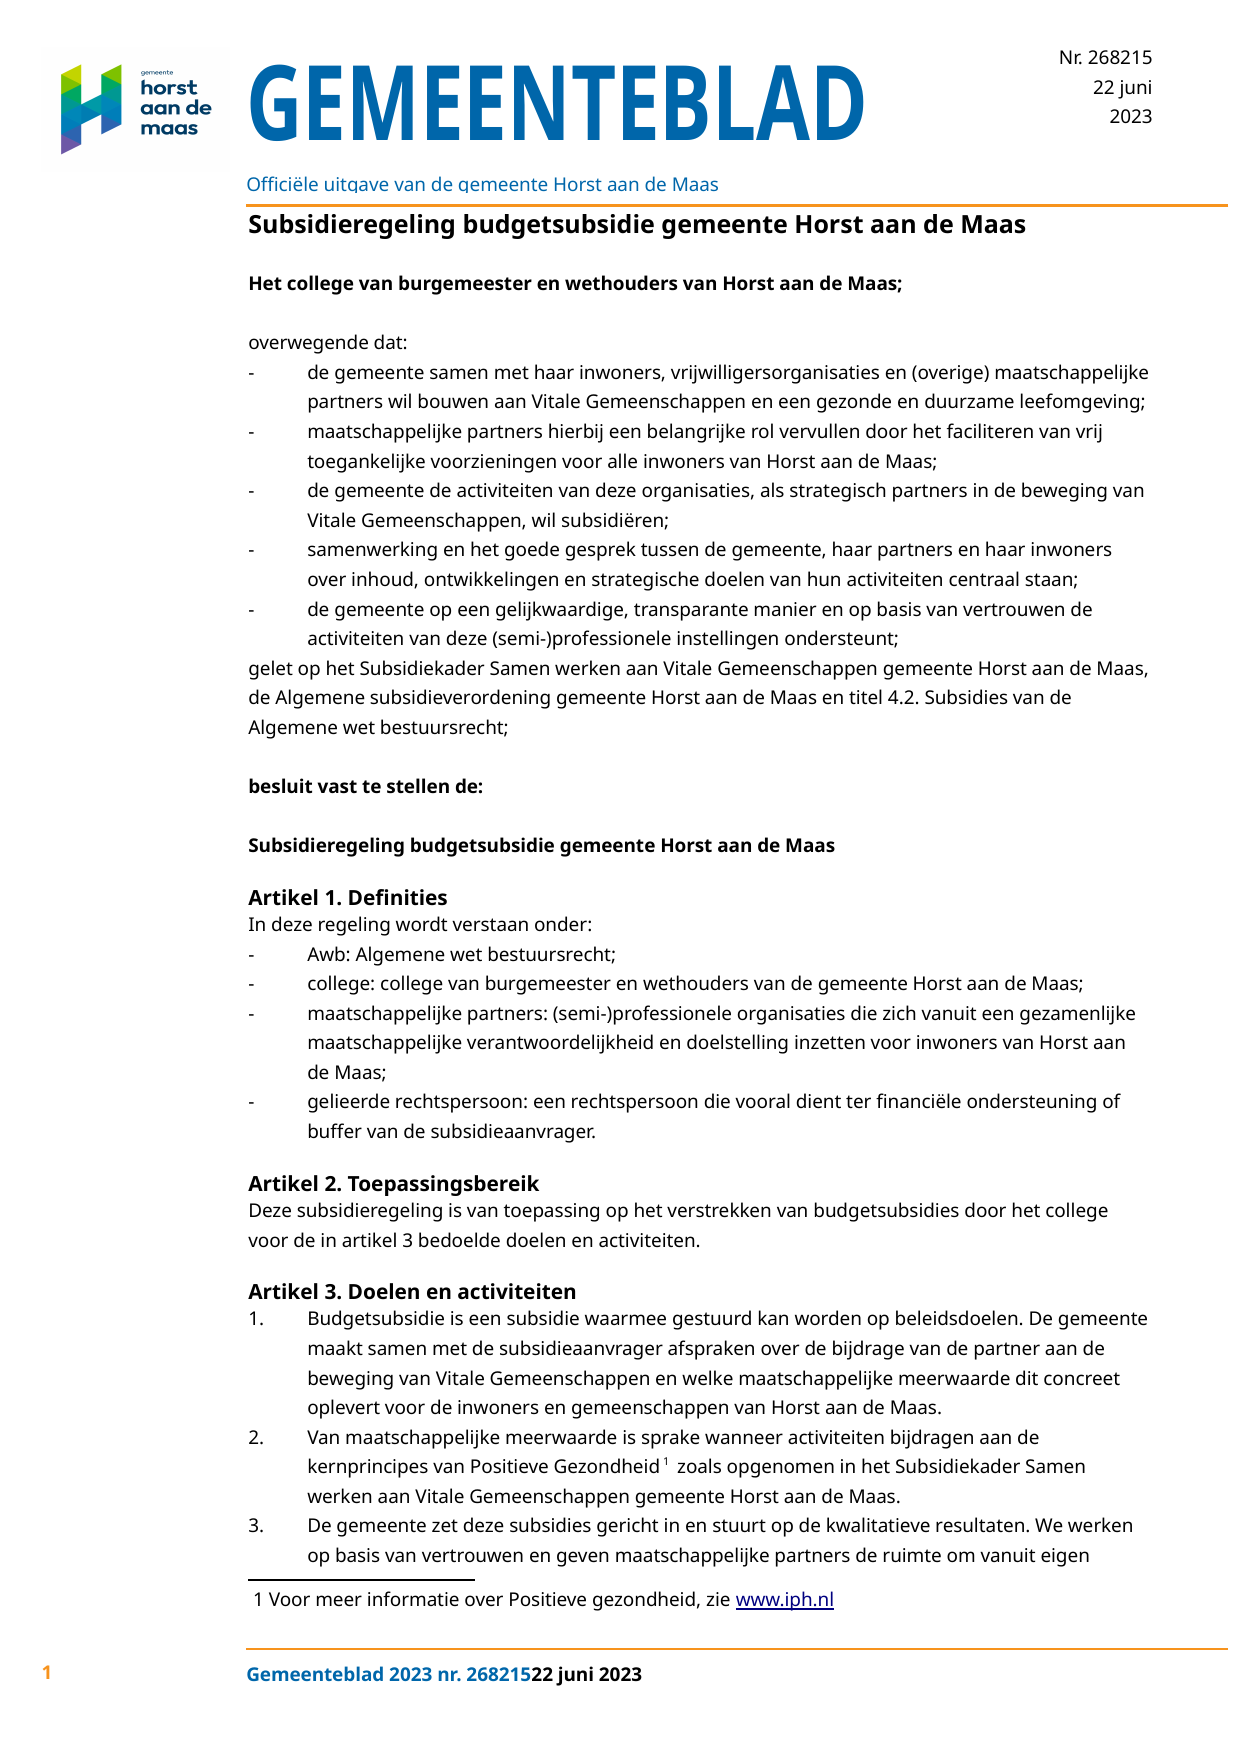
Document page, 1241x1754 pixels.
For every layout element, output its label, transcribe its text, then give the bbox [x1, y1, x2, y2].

list Awb: Algemene wet bestuursrecht; [248, 941, 1152, 967]
text Artikel 3. Doelen en activiteiten [248, 1277, 1152, 1306]
list Budgetsubsidie is een subsidie waarmee gestuurd kan worden op beleidsdoelen. De gemeente maakt samen met de subsidieaanvrager afspraken over de bijdrage van de partner aan de beweging van Vitale Gemeenschappen en welke maatschappelijke meerwaarde dit concreet oplevert voor de inwoners en gemeenschappen van Horst aan de Maas. [248, 1306, 1152, 1420]
list samenwerking en het goede gesprek tussen de gemeente, haar partners en haar inwoners over inhoud, ontwikkelingen en strategische doelen van hun activiteiten centraal staan; [248, 537, 1152, 592]
list de gemeente op een gelijkwaardige, transparante manier en op basis van vertrouwen de activiteiten van deze (semi-)professionele instellingen ondersteunt; [248, 596, 1152, 651]
list de gemeente samen met haar inwoners, vrijwilligersorganisaties en (overige) maatschappelijke partners wil bouwen aan Vitale Gemeenschappen en een gezonde en duurzame leefomgeving; [248, 359, 1152, 414]
text Subsidieregeling budgetsubsidie gemeente Horst aan de Maas [248, 207, 1152, 241]
list maatschappelijke partners hierbij een belangrijke rol vervullen door het faciliteren van vrij toegankelijke voorzieningen voor alle inwoners van Horst aan de Maas; [248, 418, 1152, 473]
text gelet op het Subsidiekader Samen werken aan Vitale Gemeenschappen gemeente Horst aan de Maas, de Algemene subsidieverordening gemeente Horst aan de Maas en titel 4.2. Subsidies van de Algemene wet bestuursrecht; [248, 655, 1152, 740]
picture [41, 47, 231, 172]
list maatschappelijke partners: (semi-)professionele organisaties die zich vanuit een gezamenlijke maatschappelijke verantwoordelijkheid en doelstelling inzetten voor inwoners van Horst aan de Maas; [248, 1000, 1152, 1085]
list Van maatschappelijke meerwaarde is sprake wanneer activiteiten bijdragen aan de kernprincipes van Positieve Gezondheid zoals opgenomen in het Subsidiekader Samen werken aan Vitale Gemeenschappen gemeente Horst aan de Maas. [248, 1424, 1152, 1509]
list Voor meer informatie over Positieve gezondheid, zie www.iph.nl [248, 1586, 1152, 1612]
text Deze subsidieregeling is van toepassing op het verstrekken van budgetsubsidies door het college voor de in artikel 3 bedoelde doelen en activiteiten. [248, 1197, 1152, 1252]
text overwegende dat: [248, 329, 1152, 355]
text In deze regeling wordt verstaan onder: [248, 911, 1152, 937]
list gelieerde rechtspersoon: een rechtspersoon die vooral dient ter financiële ondersteuning of buffer van de subsidieaanvrager. [248, 1089, 1152, 1144]
text Het college van burgemeester en wethouders van Horst aan de Maas; [248, 270, 1152, 296]
text Artikel 2. Toepassingsbereik [248, 1169, 1152, 1197]
list de gemeente de activiteiten van deze organisaties, als strategisch partners in de beweging van Vitale Gemeenschappen, wil subsidiëren; [248, 477, 1152, 533]
text Artikel 1. Definities [248, 883, 1152, 911]
text besluit vast te stellen de: [248, 773, 1152, 799]
list De gemeente zet deze subsidies gericht in en stuurt op de kwalitatieve resultaten. We werken op basis van vertrouwen en geven maatschappelijke partners de ruimte om vanuit eigen [248, 1513, 1152, 1568]
list college: college van burgemeester en wethouders van de gemeente Horst aan de Maas; [248, 970, 1152, 996]
text Subsidieregeling budgetsubsidie gemeente Horst aan de Maas [248, 832, 1152, 858]
